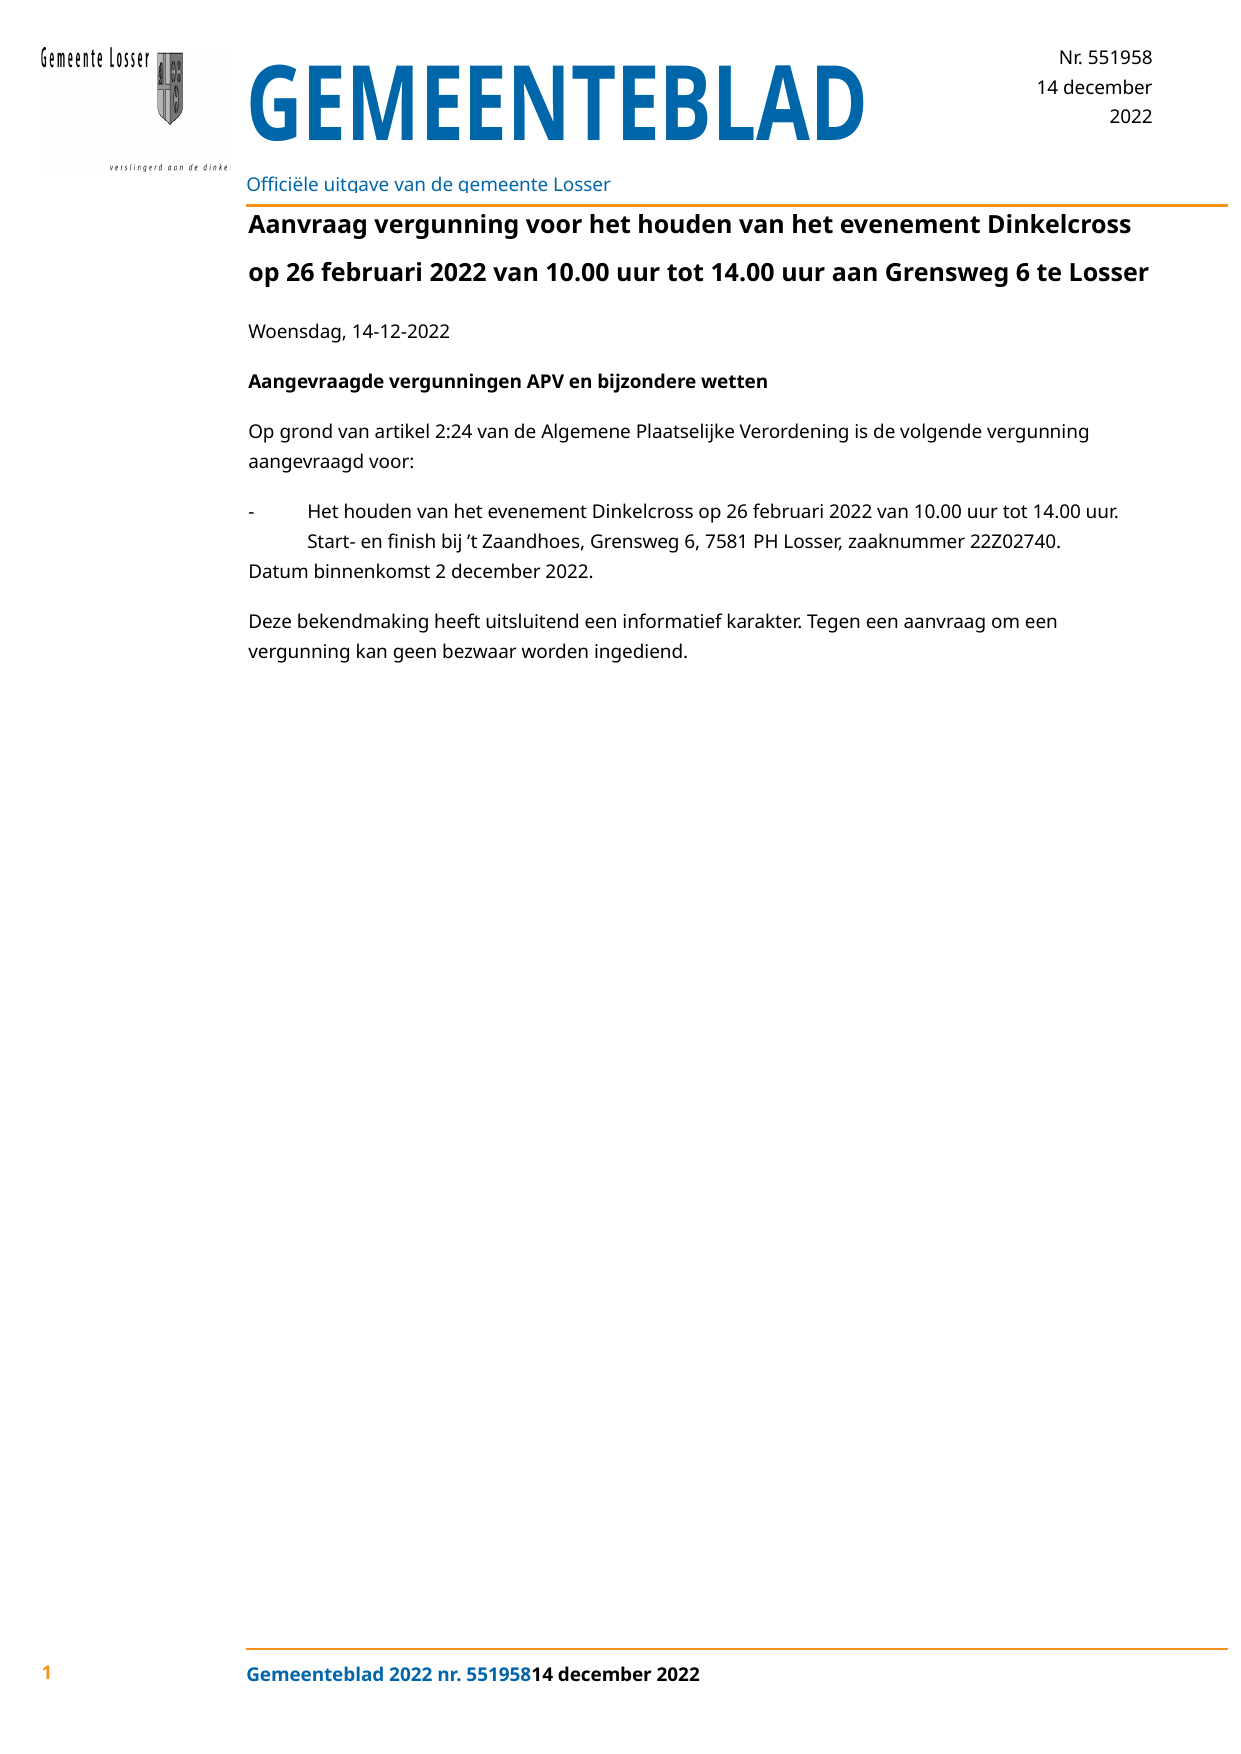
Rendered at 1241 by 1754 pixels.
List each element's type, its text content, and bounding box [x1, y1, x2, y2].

text Woensdag, 14-12-2022 [248, 318, 1152, 344]
text Deze bekendmaking heeft uitsluitend een informatief karakter. Tegen een aanvraag om een vergunning kan geen bezwaar worden ingediend. [248, 608, 1152, 664]
text Aanvraag vergunning voor het houden van het evenement Dinkelcross op 26 februari 2022 van 10.00 uur tot 14.00 uur aan Grensweg 6 te Losser [248, 207, 1152, 288]
text Op grond van artikel 2:24 van de Algemene Plaatselijke Verordening is de volgende vergunning aangevraagd voor: [248, 419, 1152, 474]
text Datum binnenkomst 2 december 2022. [248, 558, 1152, 584]
list Het houden van het evenement Dinkelcross op 26 februari 2022 van 10.00 uur tot 14.00 uur. Start- en finish bij ’t Zaandhoes, Grensweg 6, 7581 PH Losser, zaaknummer 22Z02740. [248, 499, 1152, 554]
picture [41, 47, 231, 172]
text Aangevraagde vergunningen APV en bijzondere wetten [248, 368, 1152, 394]
